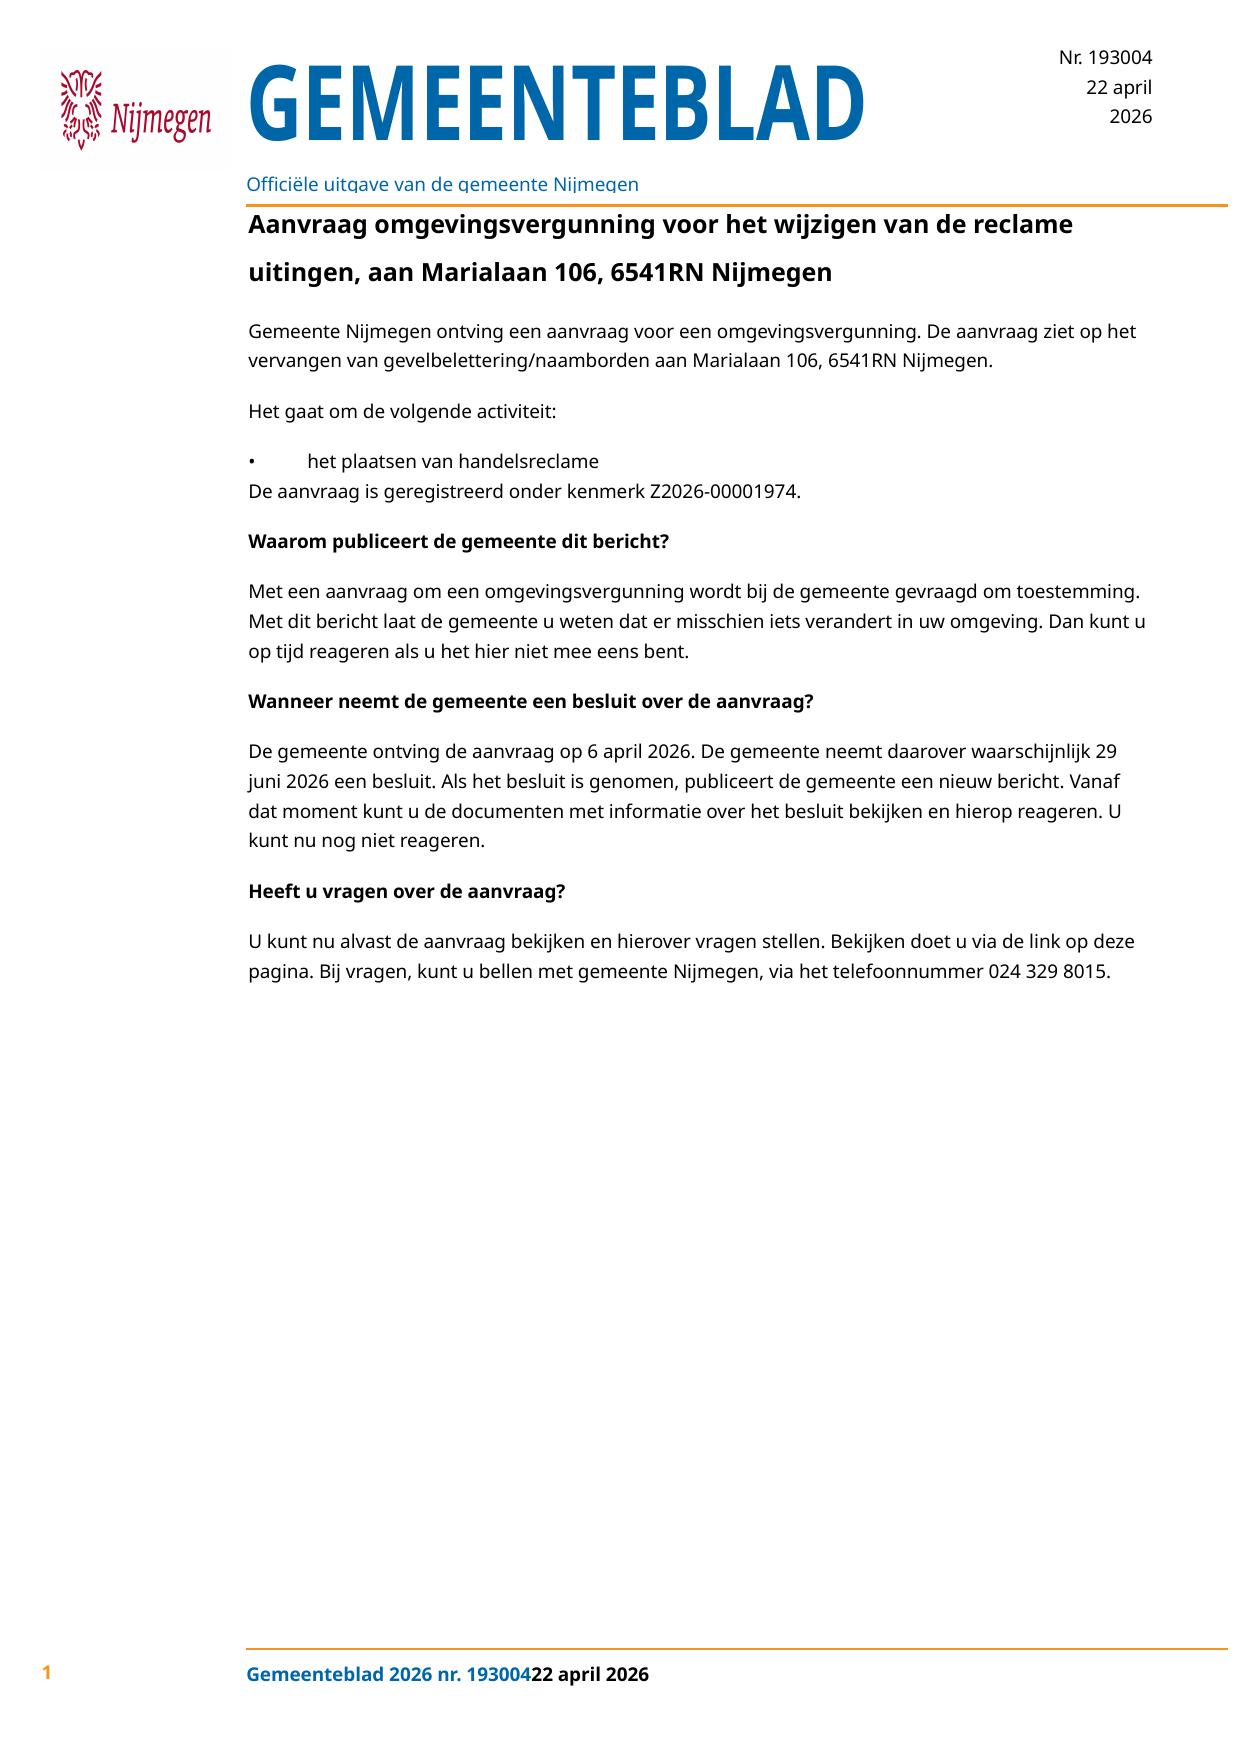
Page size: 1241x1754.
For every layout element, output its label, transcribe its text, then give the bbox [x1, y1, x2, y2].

text De aanvraag is geregistreerd onder kenmerk Z2026-00001974. [248, 478, 1152, 504]
picture [41, 47, 231, 172]
text Waarom publiceert de gemeente dit bericht? [248, 528, 1152, 554]
text Gemeente Nijmegen ontving een aanvraag voor een omgevingsvergunning. De aanvraag ziet op het vervangen van gevelbelettering/naamborden aan Marialaan 106, 6541RN Nijmegen. [248, 318, 1152, 373]
text Wanneer neemt de gemeente een besluit over de aanvraag? [248, 688, 1152, 714]
list het plaatsen van handelsreclame [248, 448, 1152, 474]
text Met een aanvraag om een omgevingsvergunning wordt bij de gemeente gevraagd om toestemming. Met dit bericht laat de gemeente u weten dat er misschien iets verandert in uw omgeving. Dan kunt u op tijd reageren als u het hier niet mee eens bent. [248, 579, 1152, 664]
text Aanvraag omgevingsvergunning voor het wijzigen van de reclame uitingen, aan Marialaan 106, 6541RN Nijmegen [248, 207, 1152, 288]
text De gemeente ontving de aanvraag op 6 april 2026. De gemeente neemt daarover waarschijnlijk 29 juni 2026 een besluit. Als het besluit is genomen, publiceert de gemeente een nieuw bericht. Vanaf dat moment kunt u de documenten met informatie over het besluit bekijken en hierop reageren. U kunt nu nog niet reageren. [248, 739, 1152, 853]
text U kunt nu alvast de aanvraag bekijken en hierover vragen stellen. Bekijken doet u via de link op deze pagina. Bij vragen, kunt u bellen met gemeente Nijmegen, via het telefoonnummer 024 329 8015. [248, 928, 1152, 984]
text Het gaat om de volgende activiteit: [248, 398, 1152, 424]
text Heeft u vragen over de aanvraag? [248, 878, 1152, 904]
